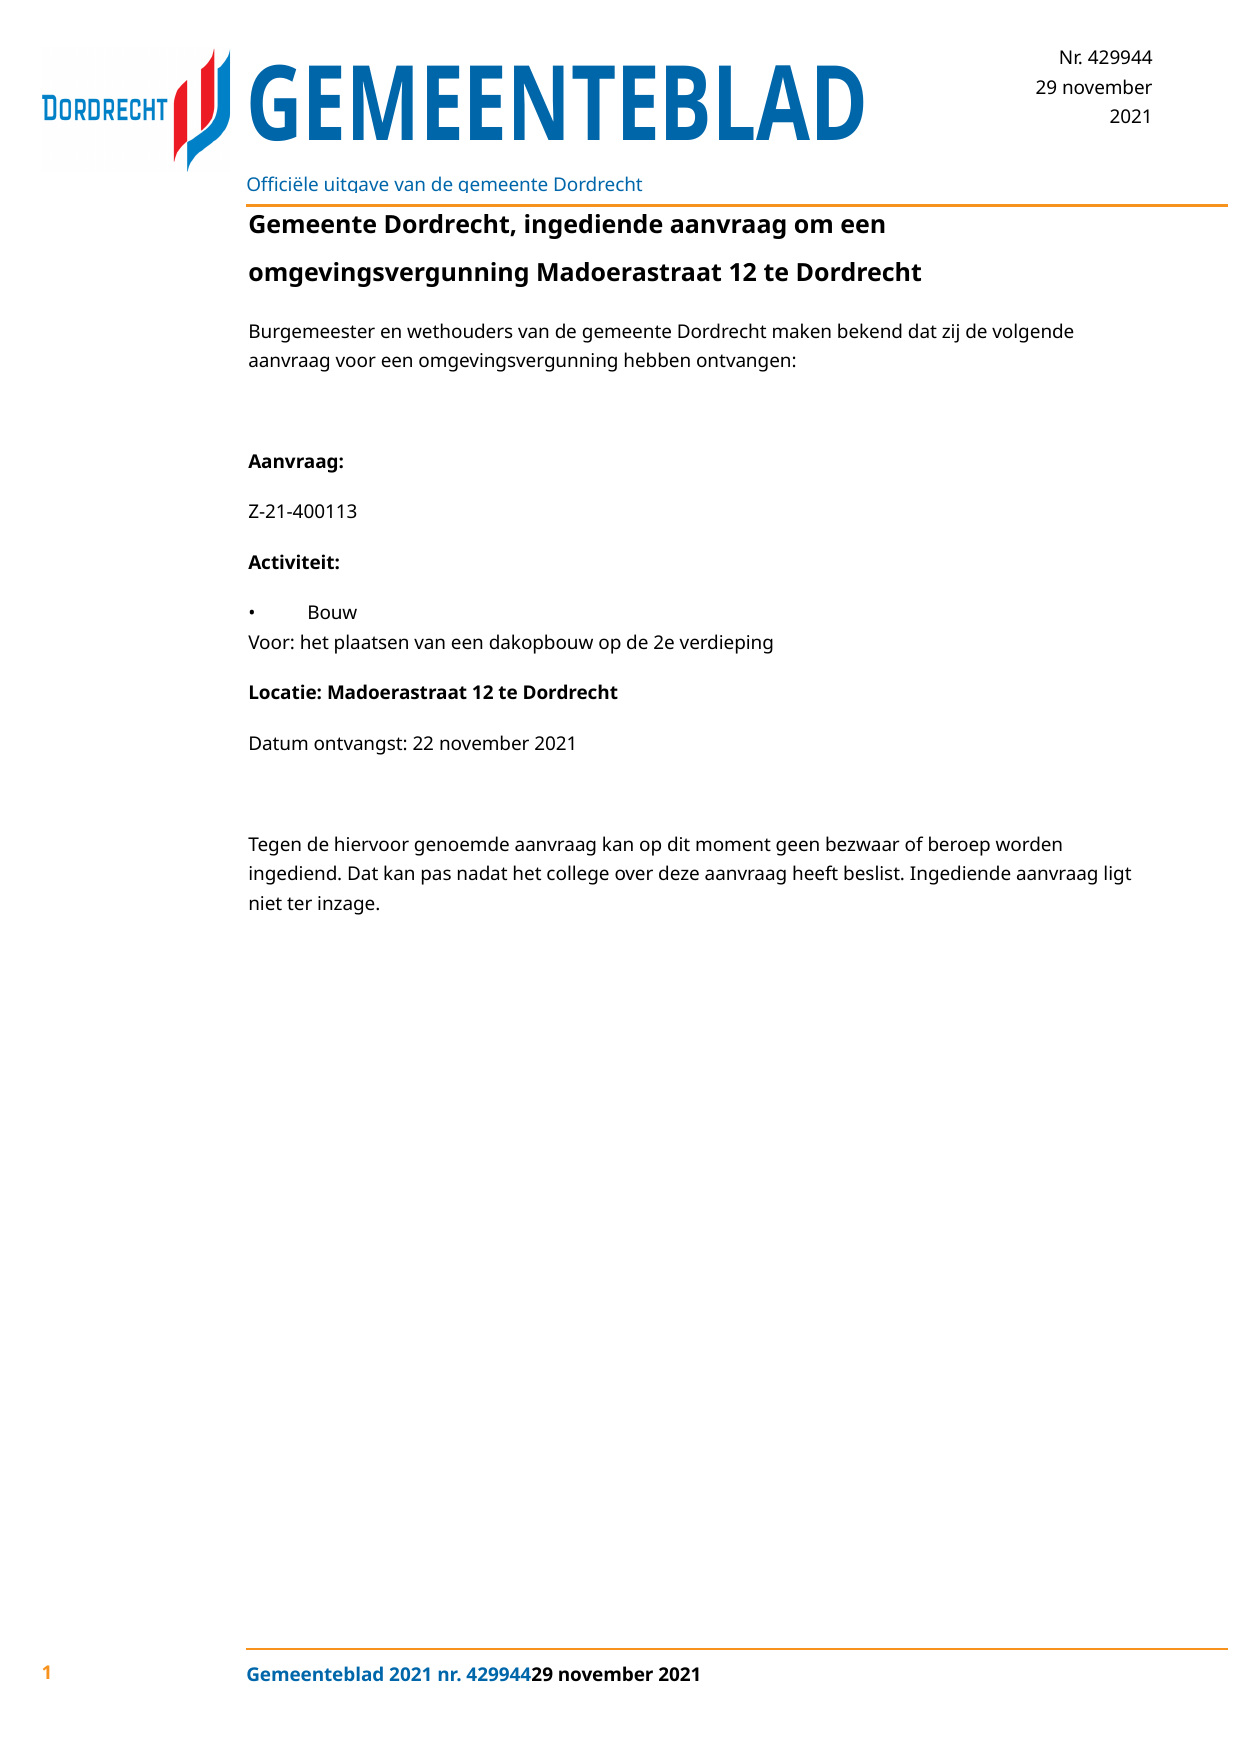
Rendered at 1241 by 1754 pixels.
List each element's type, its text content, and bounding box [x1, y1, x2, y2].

list Bouw [248, 599, 1152, 625]
text Voor: het plaatsen van een dakopbouw op de 2e verdieping [248, 629, 1152, 655]
text Gemeente Dordrecht, ingediende aanvraag om een omgevingsvergunning Madoerastraat 12 te Dordrecht [248, 207, 1152, 288]
text Z-21-400113 [248, 499, 1152, 524]
text Activiteit: [248, 549, 1152, 575]
text Datum ontvangst: 22 november 2021 [248, 730, 1152, 756]
text Tegen de hiervoor genoemde aanvraag kan op dit moment geen bezwaar of beroep worden ingediend. Dat kan pas nadat het college over deze aanvraag heeft beslist. Ingediende aanvraag ligt niet ter inzage. [248, 831, 1152, 916]
text Aanvraag: [248, 448, 1152, 474]
picture [41, 47, 231, 172]
text Locatie: Madoerastraat 12 te Dordrecht [248, 679, 1152, 705]
text Burgemeester en wethouders van de gemeente Dordrecht maken bekend dat zij de volgende aanvraag voor een omgevingsvergunning hebben ontvangen: [248, 318, 1152, 373]
